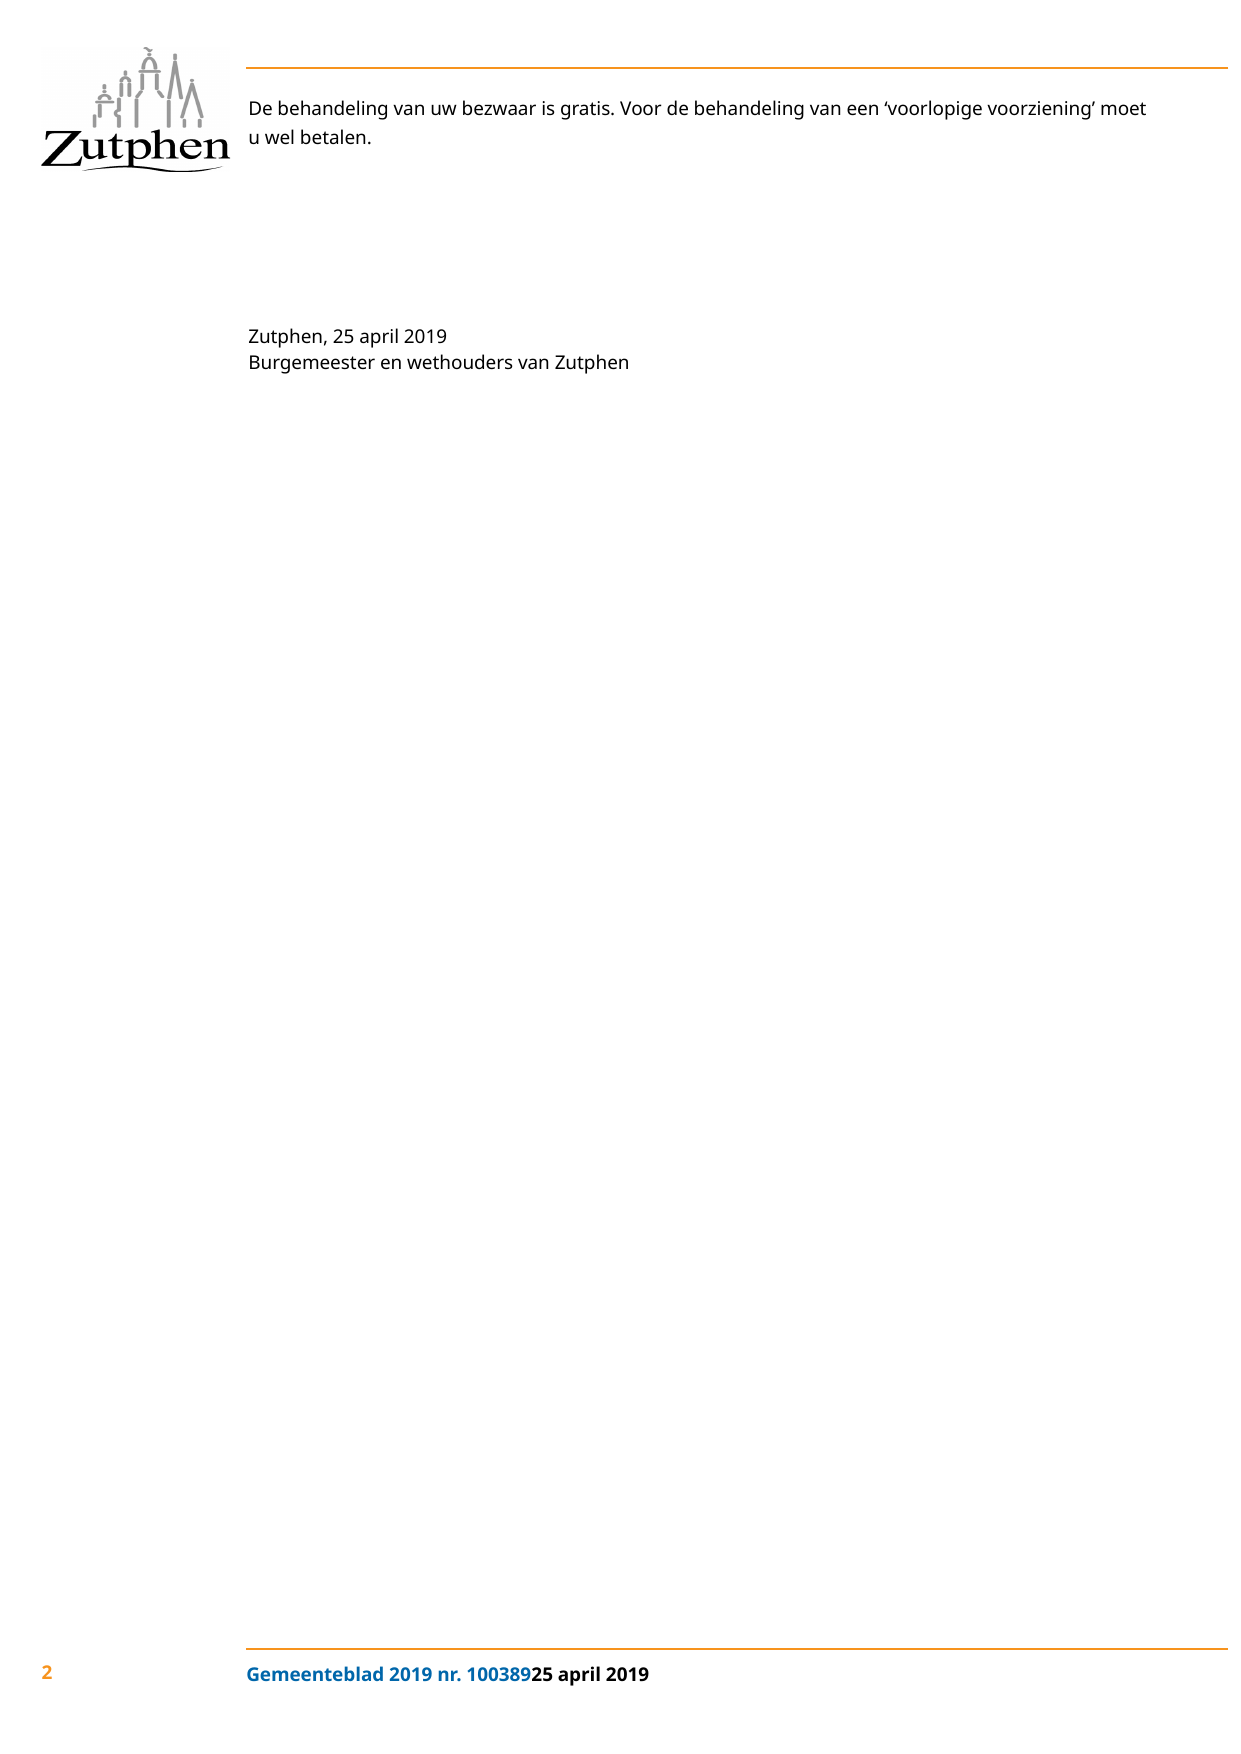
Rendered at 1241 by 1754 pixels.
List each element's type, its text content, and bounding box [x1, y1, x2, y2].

text Burgemeester en wethouders van Zutphen [248, 349, 1152, 375]
picture [41, 47, 231, 172]
text De behandeling van uw bezwaar is gratis. Voor de behandeling van een ‘voorlopige voorziening’ moet u wel betalen. [248, 95, 1152, 150]
text Zutphen, 25 april 2019 [248, 323, 1152, 349]
